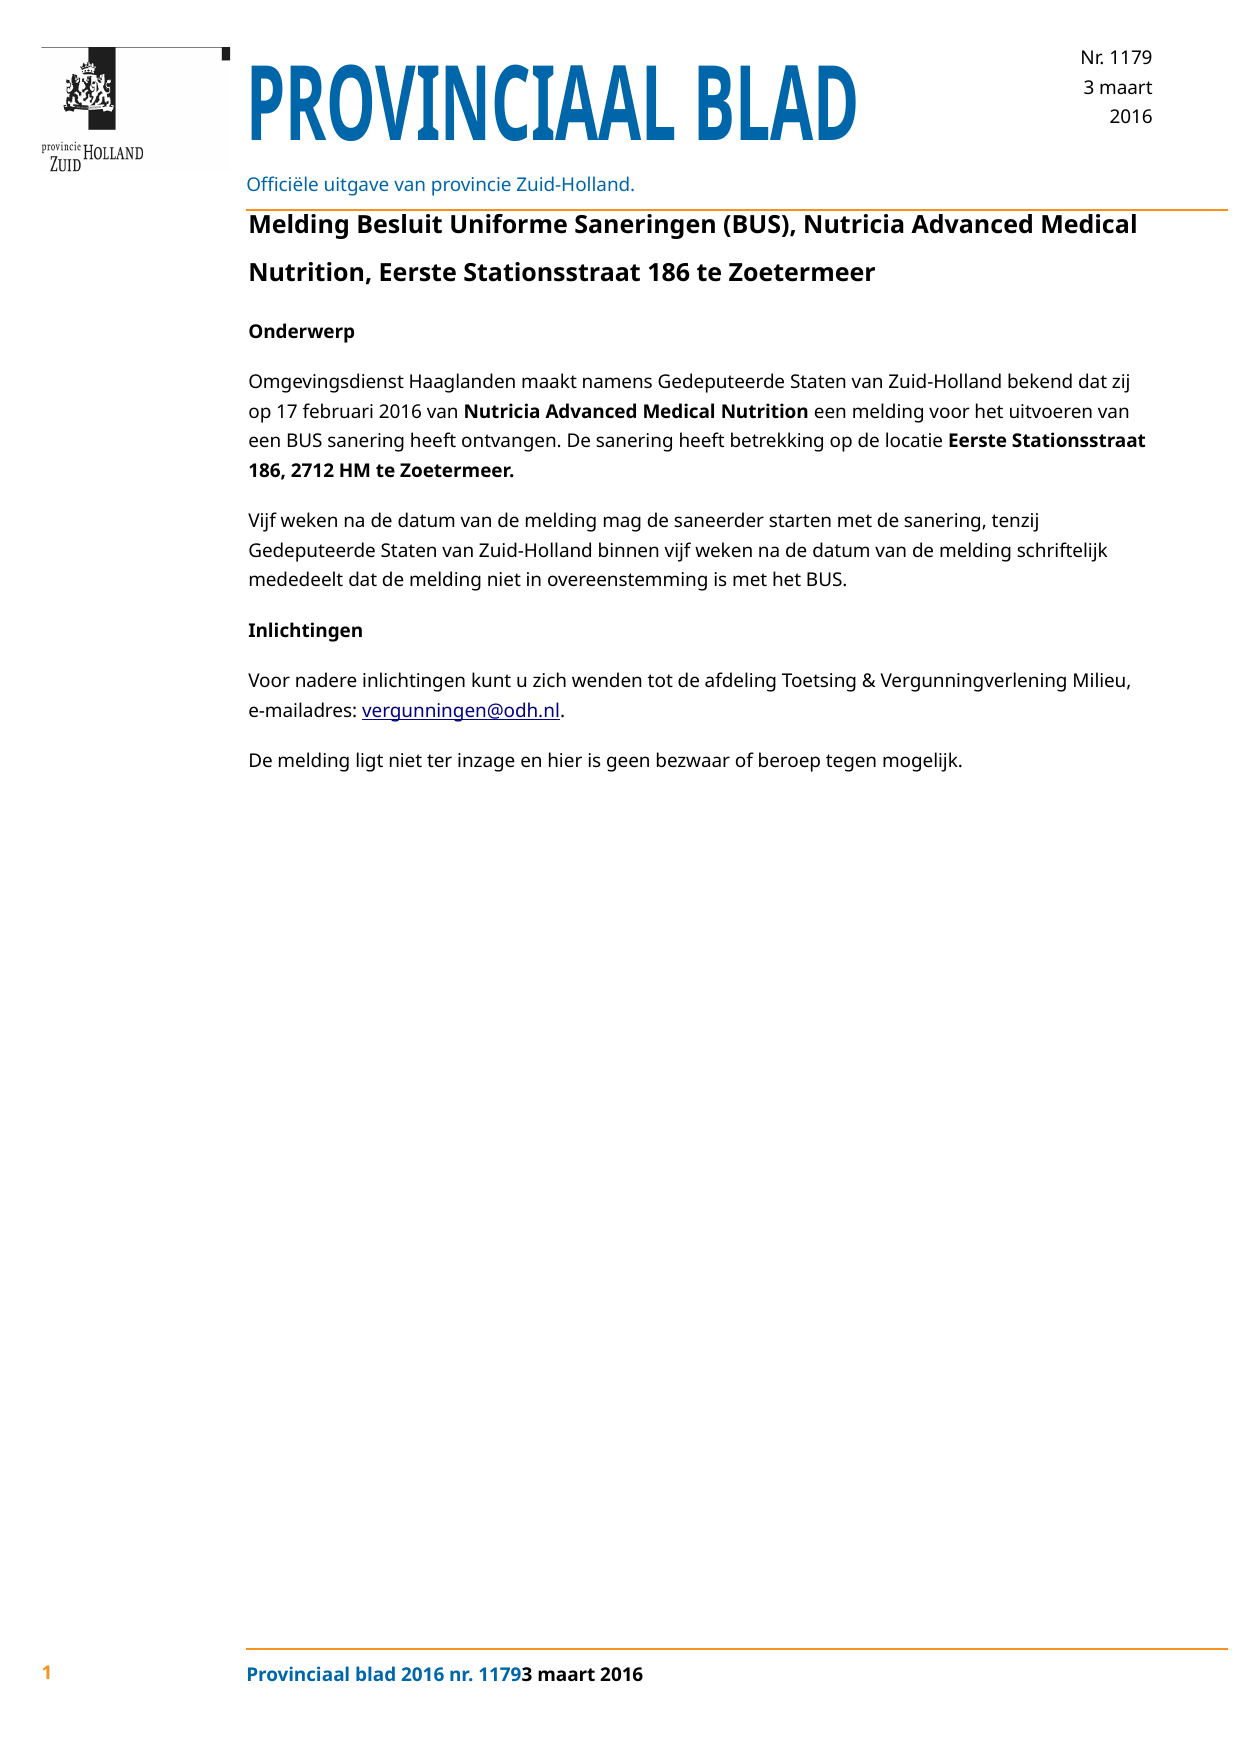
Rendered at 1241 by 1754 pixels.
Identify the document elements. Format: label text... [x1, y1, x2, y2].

text Omgevingsdienst Haaglanden maakt namens Gedeputeerde Staten van Zuid-Holland bekend dat zij op 17 februari 2016 van Nutricia Advanced Medical Nutrition een melding voor het uitvoeren van een BUS sanering heeft ontvangen. De sanering heeft betrekking op de locatie Eerste Stationsstraat 186, 2712 HM te Zoetermeer. [248, 368, 1152, 483]
picture [41, 47, 231, 172]
text Inlichtingen [248, 617, 1152, 643]
text Voor nadere inlichtingen kunt u zich wenden tot de afdeling Toetsing & Vergunningverlening Milieu, e-mailadres: vergunningen@odh.nl. [248, 667, 1152, 723]
text Onderwerp [248, 318, 1152, 344]
text De melding ligt niet ter inzage en hier is geen bezwaar of beroep tegen mogelijk. [248, 747, 1152, 773]
text Melding Besluit Uniforme Saneringen (BUS), Nutricia Advanced Medical Nutrition, Eerste Stationsstraat 186 te Zoetermeer [248, 211, 1152, 288]
text Vijf weken na de datum van de melding mag de saneerder starten met de sanering, tenzij Gedeputeerde Staten van Zuid-Holland binnen vijf weken na de datum van de melding schriftelijk mededeelt dat de melding niet in overeenstemming is met het BUS. [248, 507, 1152, 592]
